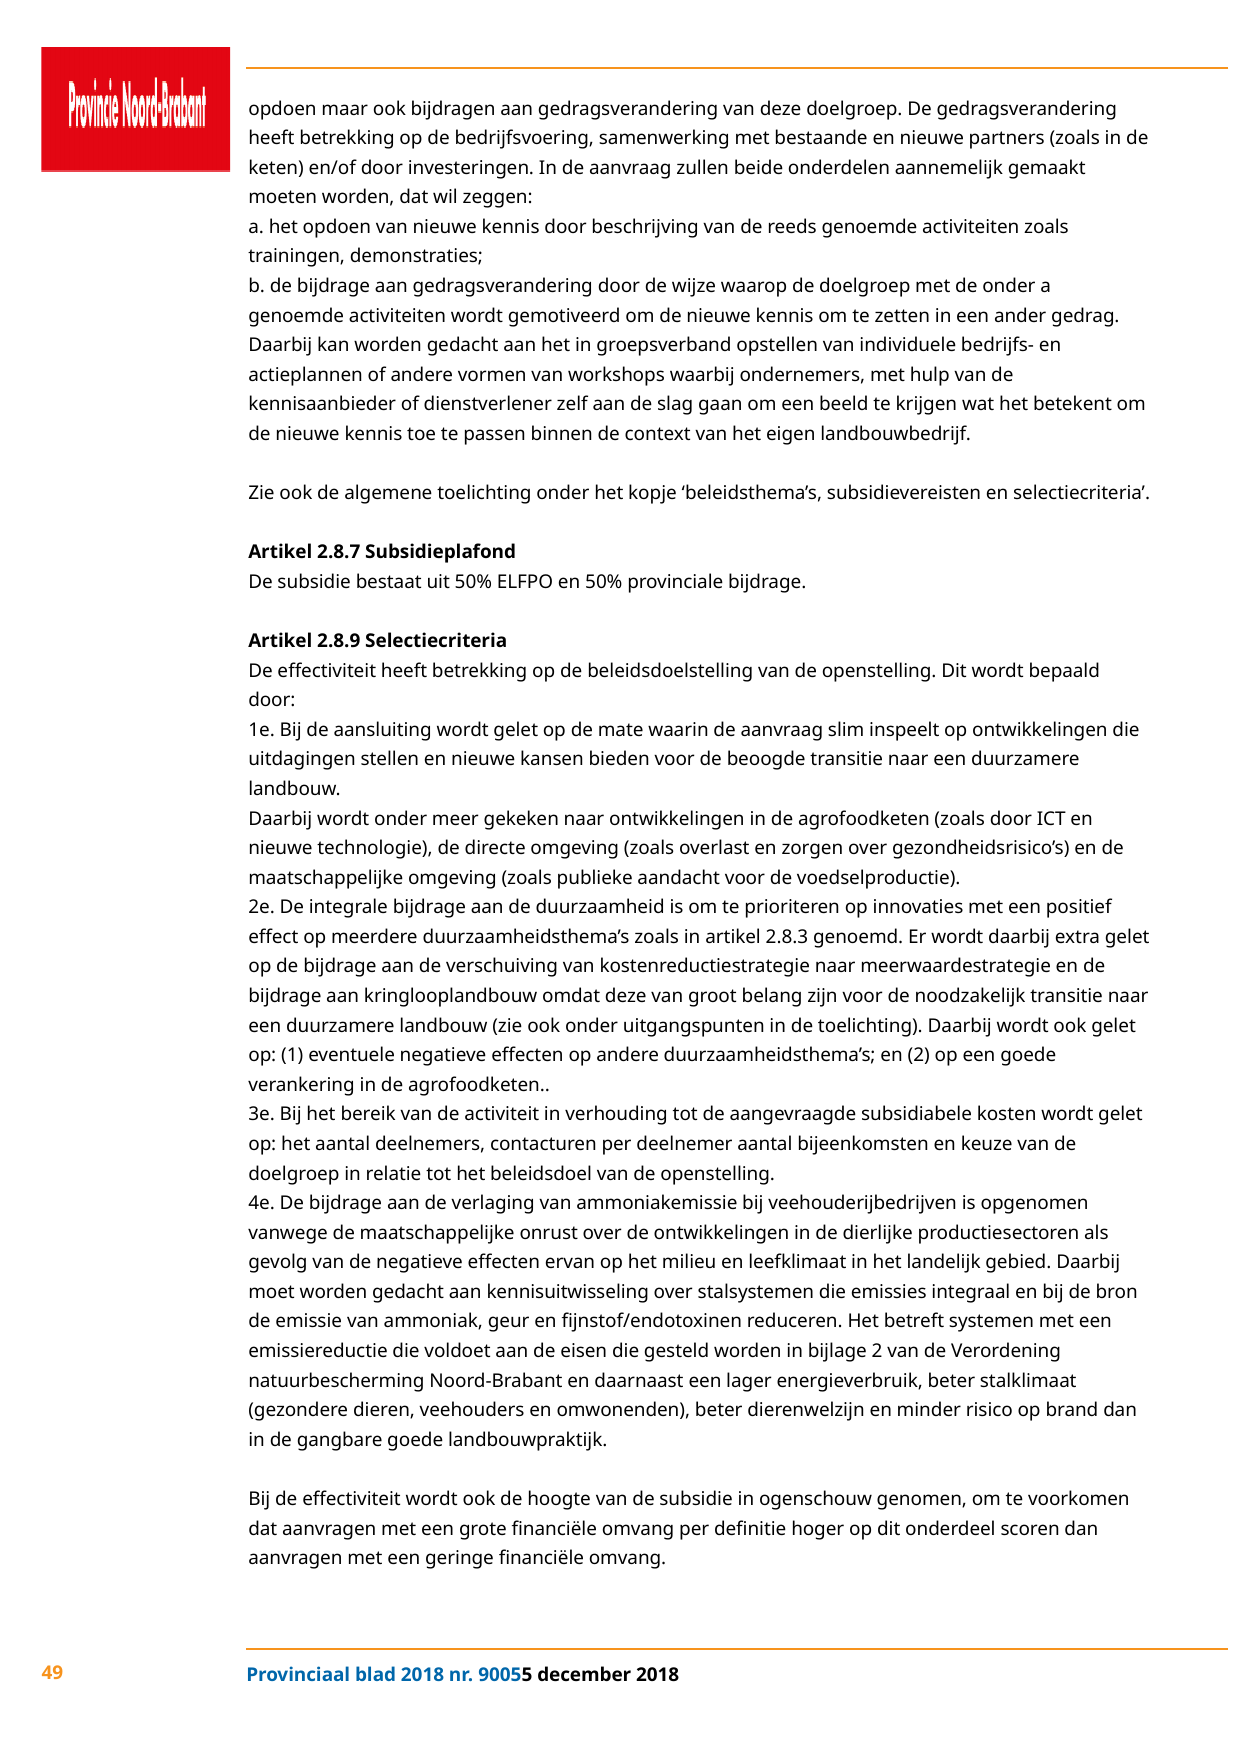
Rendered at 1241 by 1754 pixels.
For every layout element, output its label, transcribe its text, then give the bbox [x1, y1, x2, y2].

text 1e. Bij de aansluiting wordt gelet op de mate waarin de aanvraag slim inspeelt op ontwikkelingen die uitdagingen stellen en nieuwe kansen bieden voor de beoogde transitie naar een duurzamere landbouw. [248, 716, 1152, 801]
text 3e. Bij het bereik van de activiteit in verhouding tot de aangevraagde subsidiabele kosten wordt gelet op: het aantal deelnemers, contacturen per deelnemer aantal bijeenkomsten en keuze van de doelgroep in relatie tot het beleidsdoel van de openstelling. [248, 1101, 1152, 1186]
text De subsidie bestaat uit 50% ELFPO en 50% provinciale bijdrage. [248, 568, 1152, 594]
text opdoen maar ook bijdragen aan gedragsverandering van deze doelgroep. De gedragsverandering heeft betrekking op de bedrijfsvoering, samenwerking met bestaande en nieuwe partners (zoals in de keten) en/of door investeringen. In de aanvraag zullen beide onderdelen aannemelijk gemaakt moeten worden, dat wil zeggen: [248, 95, 1152, 209]
text Artikel 2.8.9 Selectiecriteria [248, 627, 1152, 653]
text Bij de effectiviteit wordt ook de hoogte van de subsidie in ogenschouw genomen, om te voorkomen dat aanvragen met een grote financiële omvang per definitie hoger op dit onderdeel scoren dan aanvragen met een geringe financiële omvang. [248, 1485, 1152, 1570]
picture [41, 47, 231, 172]
text Daarbij wordt onder meer gekeken naar ontwikkelingen in de agrofoodketen (zoals door ICT en nieuwe technologie), de directe omgeving (zoals overlast en zorgen over gezondheidsrisico’s) en de maatschappelijke omgeving (zoals publieke aandacht voor de voedselproductie). [248, 805, 1152, 890]
text 2e. De integrale bijdrage aan de duurzaamheid is om te prioriteren op innovaties met een positief effect op meerdere duurzaamheidsthema’s zoals in artikel 2.8.3 genoemd. Er wordt daarbij extra gelet op de bijdrage aan de verschuiving van kostenreductiestrategie naar meerwaardestrategie en de bijdrage aan kringlooplandbouw omdat deze van groot belang zijn voor de noodzakelijk transitie naar een duurzamere landbouw (zie ook onder uitgangspunten in de toelichting). Daarbij wordt ook gelet op: (1) eventuele negatieve effecten op andere duurzaamheidsthema’s; en (2) op een goede verankering in de agrofoodketen.. [248, 893, 1152, 1097]
text a. het opdoen van nieuwe kennis door beschrijving van de reeds genoemde activiteiten zoals trainingen, demonstraties; [248, 213, 1152, 268]
text Zie ook de algemene toelichting onder het kopje ‘beleidsthema’s, subsidievereisten en selectiecriteria’. [248, 479, 1152, 505]
text 4e. De bijdrage aan de verlaging van ammoniakemissie bij veehouderijbedrijven is opgenomen vanwege de maatschappelijke onrust over de ontwikkelingen in de dierlijke productiesectoren als gevolg van de negatieve effecten ervan op het milieu en leefklimaat in het landelijk gebied. Daarbij moet worden gedacht aan kennisuitwisseling over stalsystemen die emissies integraal en bij de bron de emissie van ammoniak, geur en fijnstof/endotoxinen reduceren. Het betreft systemen met een emissiereductie die voldoet aan de eisen die gesteld worden in bijlage 2 van de Verordening natuurbescherming Noord-Brabant en daarnaast een lager energieverbruik, beter stalklimaat (gezondere dieren, veehouders en omwonenden), beter dierenwelzijn en minder risico op brand dan in de gangbare goede landbouwpraktijk. [248, 1189, 1152, 1452]
text Artikel 2.8.7 Subsidieplafond [248, 538, 1152, 564]
text De effectiviteit heeft betrekking op de beleidsdoelstelling van de openstelling. Dit wordt bepaald door: [248, 657, 1152, 712]
text b. de bijdrage aan gedragsverandering door de wijze waarop de doelgroep met de onder a genoemde activiteiten wordt gemotiveerd om de nieuwe kennis om te zetten in een ander gedrag. Daarbij kan worden gedacht aan het in groepsverband opstellen van individuele bedrijfs- en actieplannen of andere vormen van workshops waarbij ondernemers, met hulp van de kennisaanbieder of dienstverlener zelf aan de slag gaan om een beeld te krijgen wat het betekent om de nieuwe kennis toe te passen binnen de context van het eigen landbouwbedrijf. [248, 272, 1152, 446]
